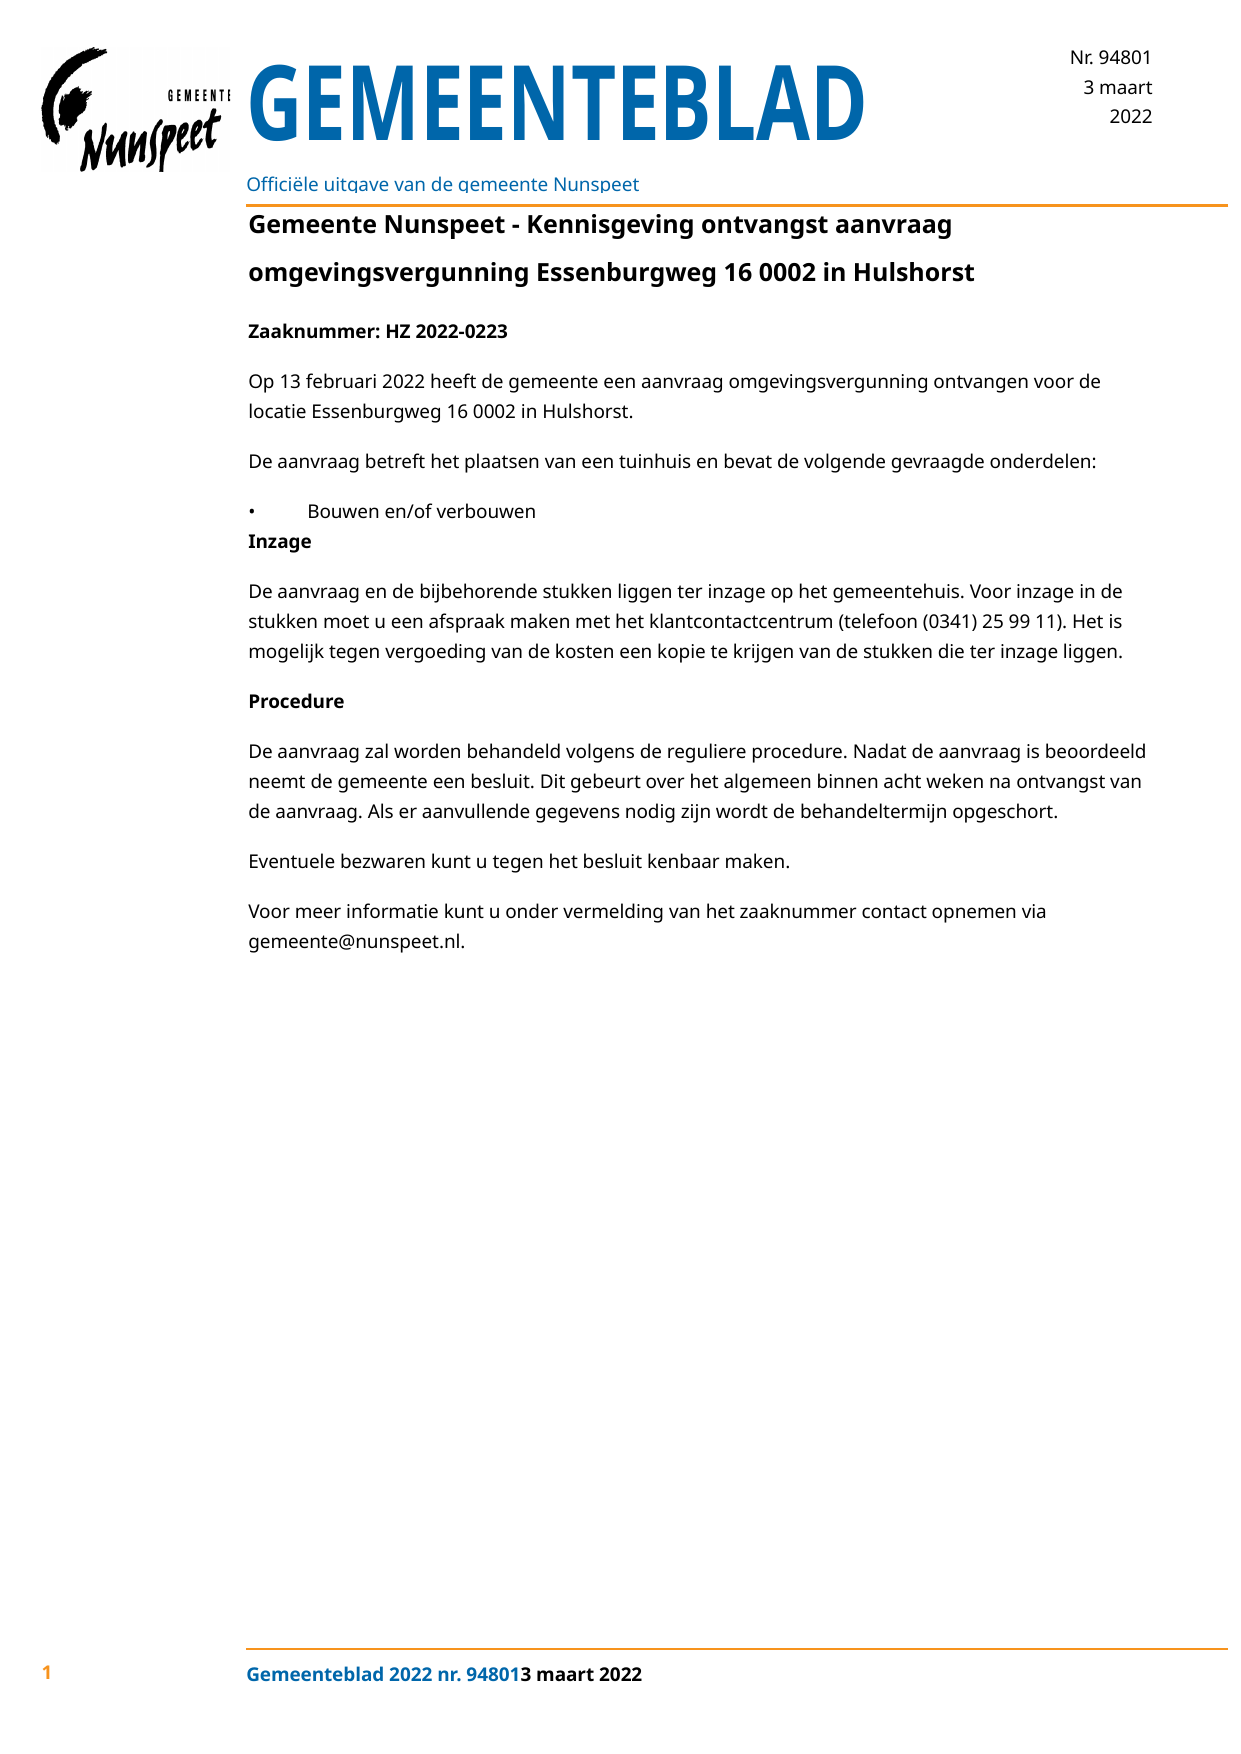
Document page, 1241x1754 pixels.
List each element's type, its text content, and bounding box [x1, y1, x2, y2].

text Procedure [248, 688, 1152, 714]
text Voor meer informatie kunt u onder vermelding van het zaaknummer contact opnemen via gemeente@nunspeet.nl. [248, 899, 1152, 954]
text Gemeente Nunspeet - Kennisgeving ontvangst aanvraag omgevingsvergunning Essenburgweg 16 0002 in Hulshorst [248, 207, 1152, 288]
picture [41, 47, 231, 172]
text Op 13 februari 2022 heeft de gemeente een aanvraag omgevingsvergunning ontvangen voor de locatie Essenburgweg 16 0002 in Hulshorst. [248, 368, 1152, 424]
text Inzage [248, 528, 1152, 554]
text Zaaknummer: HZ 2022-0223 [248, 318, 1152, 344]
text Eventuele bezwaren kunt u tegen het besluit kenbaar maken. [248, 848, 1152, 874]
text De aanvraag betreft het plaatsen van een tuinhuis en bevat de volgende gevraagde onderdelen: [248, 448, 1152, 474]
text De aanvraag en de bijbehorende stukken liggen ter inzage op het gemeentehuis. Voor inzage in de stukken moet u een afspraak maken met het klantcontactcentrum (telefoon (0341) 25 99 11). Het is mogelijk tegen vergoeding van de kosten een kopie te krijgen van de stukken die ter inzage liggen. [248, 579, 1152, 664]
list Bouwen en/of verbouwen [248, 499, 1152, 524]
text De aanvraag zal worden behandeld volgens de reguliere procedure. Nadat de aanvraag is beoordeeld neemt de gemeente een besluit. Dit gebeurt over het algemeen binnen acht weken na ontvangst van de aanvraag. Als er aanvullende gegevens nodig zijn wordt de behandeltermijn opgeschort. [248, 739, 1152, 824]
